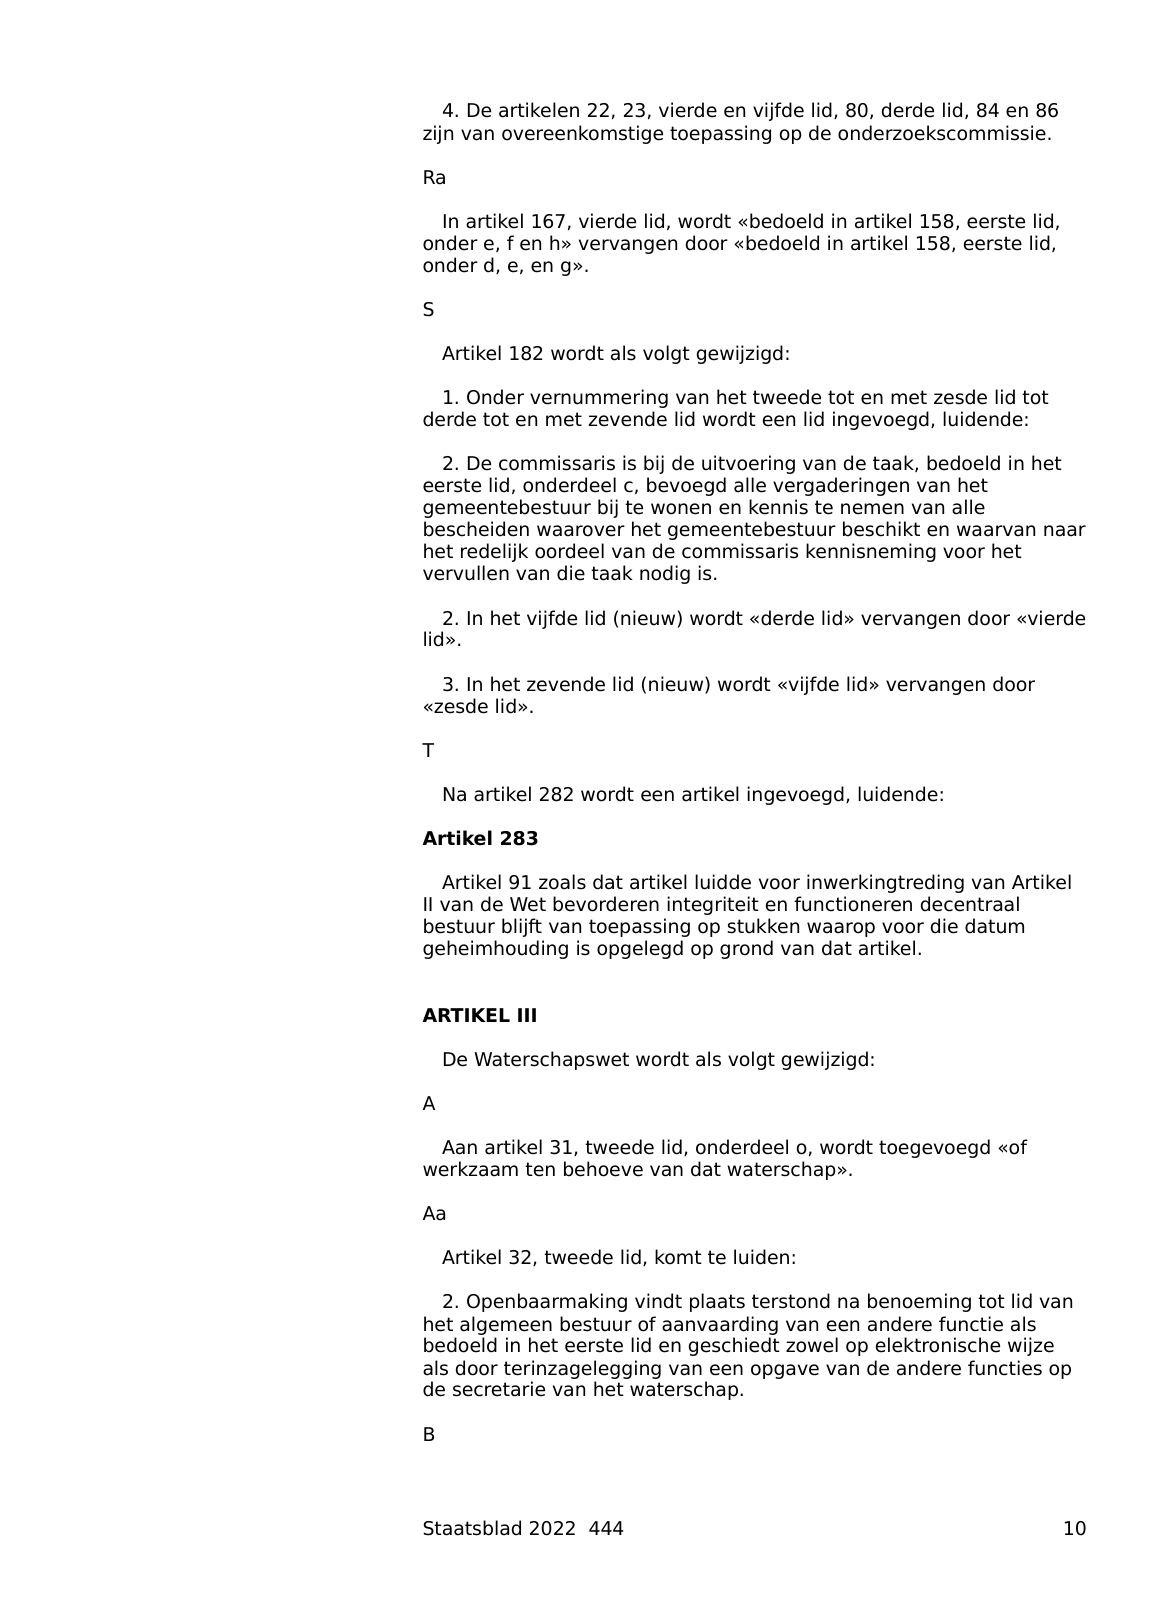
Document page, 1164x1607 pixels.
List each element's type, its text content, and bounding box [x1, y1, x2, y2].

subtitle ARTIKEL III [422, 1004, 1087, 1026]
text 1. Onder vernummering van het tweede tot en met zesde lid tot derde tot en met zevende lid wordt een lid ingevoegd, luidende: [422, 387, 1087, 431]
text Artikel 91 zoals dat artikel luidde voor inwerkingtreding van Artikel II van de Wet bevorderen integriteit en functioneren decentraal bestuur blijft van toepassing op stukken waarop voor die datum geheimhouding is opgelegd op grond van dat artikel. [422, 872, 1087, 960]
text Na artikel 282 wordt een artikel ingevoegd, luidende: [422, 784, 1087, 806]
subtitle Artikel 283 [422, 828, 1087, 850]
text A [422, 1093, 1087, 1115]
text 3. In het zevende lid (nieuw) wordt «vijfde lid» vervangen door «zesde lid». [422, 673, 1087, 717]
text Artikel 32, tweede lid, komt te luiden: [422, 1247, 1087, 1269]
text S [422, 299, 1087, 321]
text Artikel 182 wordt als volgt gewijzigd: [422, 343, 1087, 365]
text In artikel 167, vierde lid, wordt «bedoeld in artikel 158, eerste lid, onder e, f en h» vervangen door «bedoeld in artikel 158, eerste lid, onder d, e, en g». [422, 211, 1087, 277]
text 4. De artikelen 22, 23, vierde en vijfde lid, 80, derde lid, 84 en 86 zijn van overeenkomstige toepassing op de onderzoekscommissie. [422, 100, 1087, 144]
text De Waterschapswet wordt als volgt gewijzigd: [422, 1049, 1087, 1071]
text 2. De commissaris is bij de uitvoering van de taak, bedoeld in het eerste lid, onderdeel c, bevoegd alle vergaderingen van het gemeentebestuur bij te wonen en kennis te nemen van alle bescheiden waarover het gemeentebestuur beschikt en waarvan naar het redelijk oordeel van de commissaris kennisneming voor het vervullen van die taak nodig is. [422, 453, 1087, 585]
text B [422, 1423, 1087, 1446]
text T [422, 740, 1087, 762]
text 2. Openbaarmaking vindt plaats terstond na benoeming tot lid van het algemeen bestuur of aanvaarding van een andere functie als bedoeld in het eerste lid en geschiedt zowel op elektronische wijze als door terinzagelegging van een opgave van de andere functies op de secretarie van het waterschap. [422, 1291, 1087, 1401]
text 2. In het vijfde lid (nieuw) wordt «derde lid» vervangen door «vierde lid». [422, 607, 1087, 651]
text Aan artikel 31, tweede lid, onderdeel o, wordt toegevoegd «of werkzaam ten behoeve van dat waterschap». [422, 1137, 1087, 1181]
text Ra [422, 167, 1087, 188]
text Aa [422, 1203, 1087, 1225]
